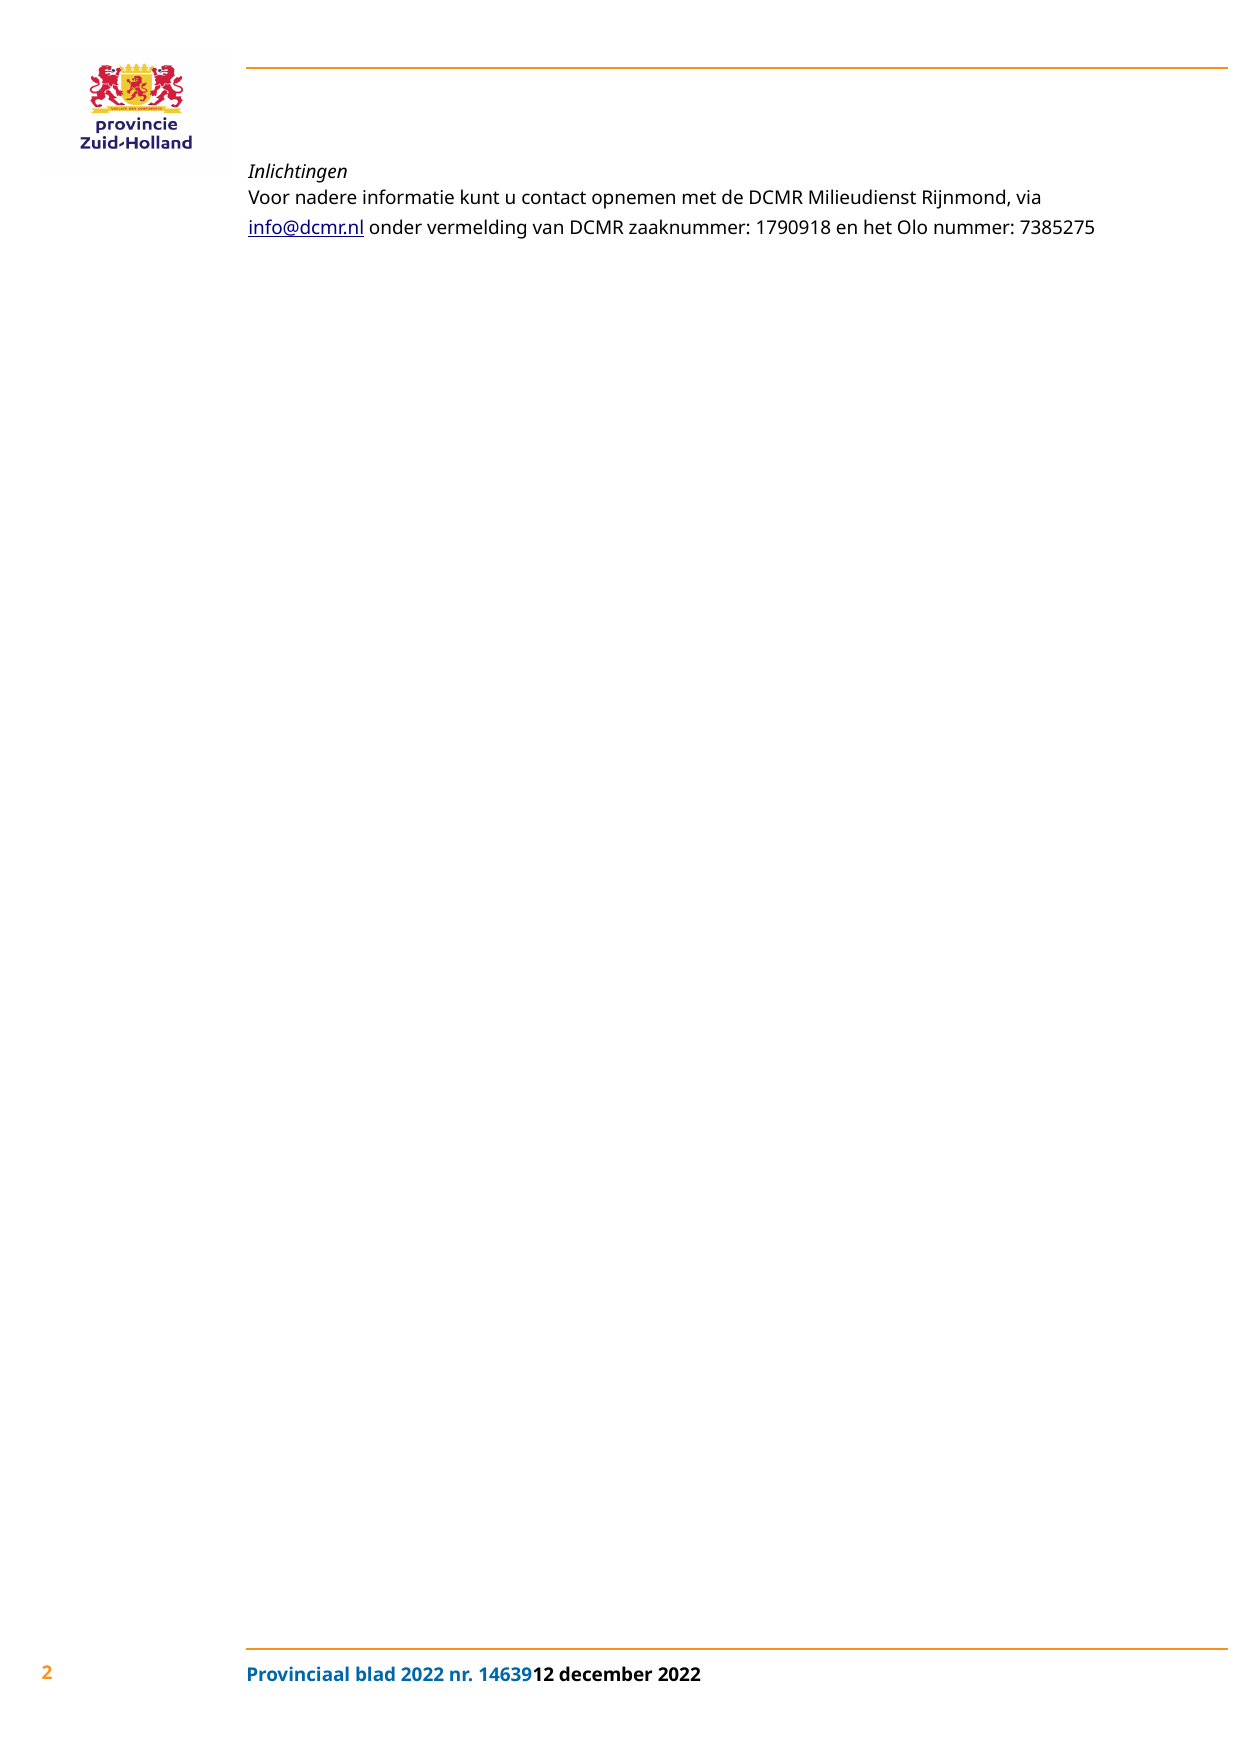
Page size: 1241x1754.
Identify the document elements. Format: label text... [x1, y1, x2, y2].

picture [41, 47, 231, 172]
text Voor nadere informatie kunt u contact opnemen met de DCMR Milieudienst Rijnmond, via info@dcmr.nl onder vermelding van DCMR zaaknummer: 1790918 en het Olo nummer: 7385275 [248, 184, 1152, 240]
text Inlichtingen [248, 159, 1152, 184]
